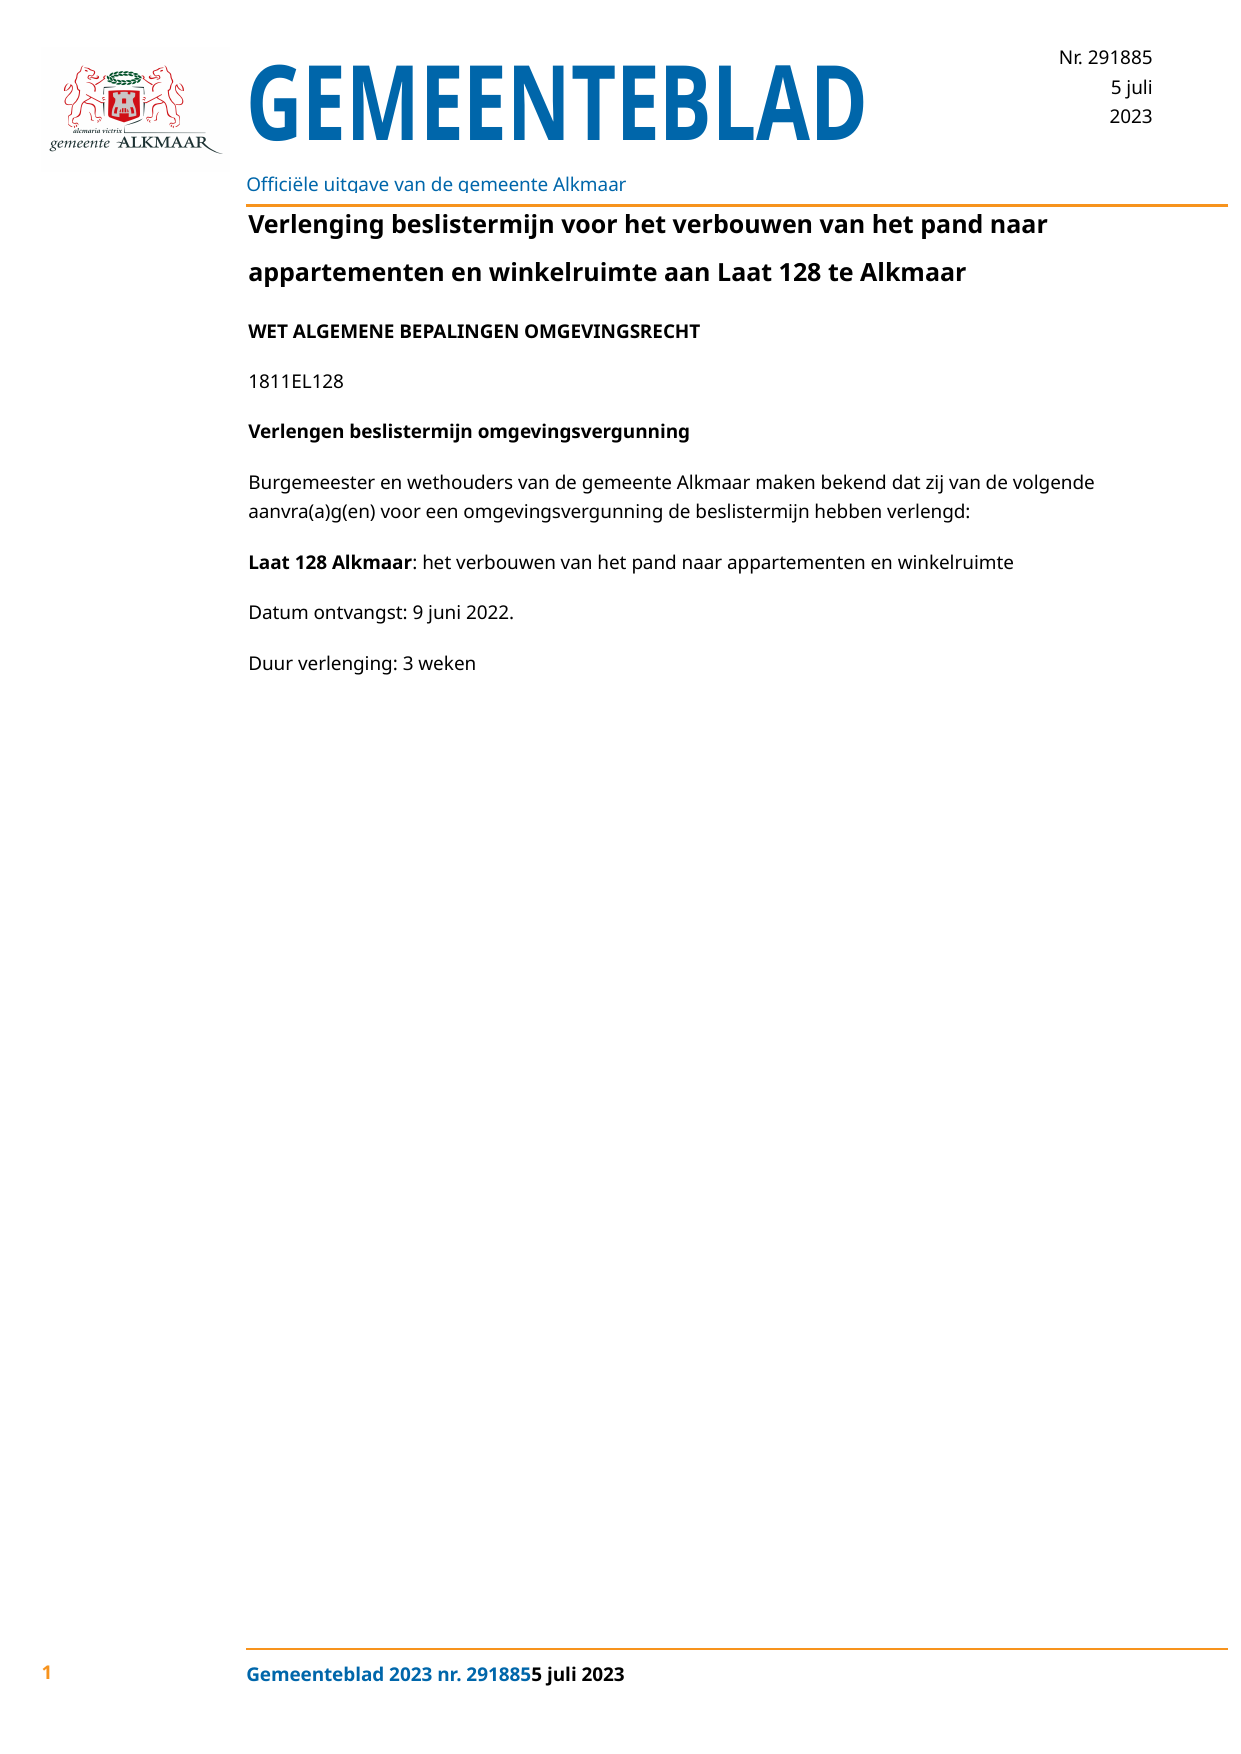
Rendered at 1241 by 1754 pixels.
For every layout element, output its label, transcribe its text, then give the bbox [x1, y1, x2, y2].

picture [41, 47, 231, 172]
text Laat 128 Alkmaar: het verbouwen van het pand naar appartementen en winkelruimte [248, 549, 1152, 575]
text Burgemeester en wethouders van de gemeente Alkmaar maken bekend dat zij van de volgende aanvra(a)g(en) voor een omgevingsvergunning de beslistermijn hebben verlengd: [248, 469, 1152, 524]
text WET ALGEMENE BEPALINGEN OMGEVINGSRECHT [248, 318, 1152, 344]
text Verlengen beslistermijn omgevingsvergunning [248, 419, 1152, 444]
text Duur verlenging: 3 weken [248, 650, 1152, 676]
text Datum ontvangst: 9 juni 2022. [248, 599, 1152, 625]
text 1811EL128 [248, 368, 1152, 394]
text Verlenging beslistermijn voor het verbouwen van het pand naar appartementen en winkelruimte aan Laat 128 te Alkmaar [248, 207, 1152, 288]
